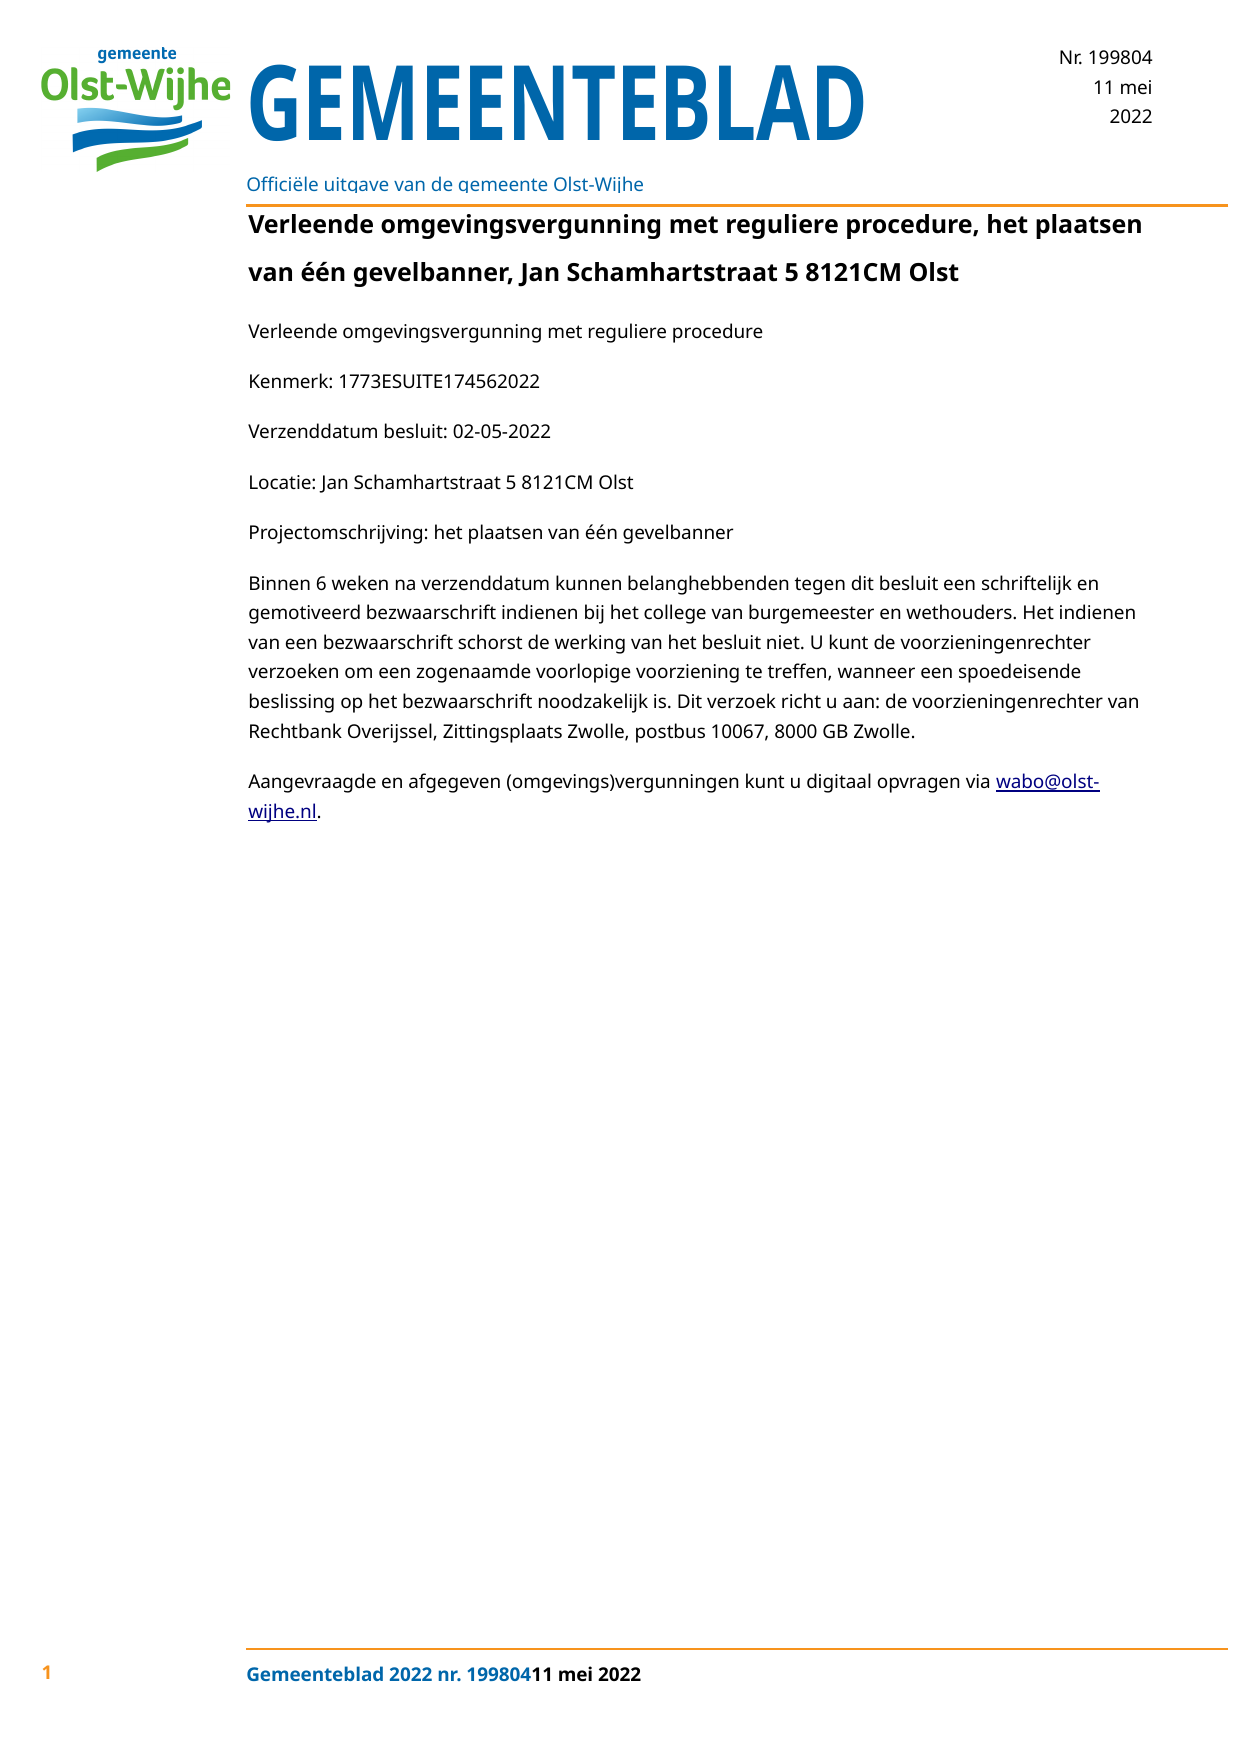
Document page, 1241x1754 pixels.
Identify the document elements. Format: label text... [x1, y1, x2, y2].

text Locatie: Jan Schamhartstraat 5 8121CM Olst [248, 469, 1152, 495]
picture [41, 47, 231, 172]
text Binnen 6 weken na verzenddatum kunnen belanghebbenden tegen dit besluit een schriftelijk en gemotiveerd bezwaarschrift indienen bij het college van burgemeester en wethouders. Het indienen van een bezwaarschrift schorst de werking van het besluit niet. U kunt de voorzieningenrechter verzoeken om een zogenaamde voorlopige voorziening te treffen, wanneer een spoedeisende beslissing op het bezwaarschrift noodzakelijk is. Dit verzoek richt u aan: de voorzieningenrechter van Rechtbank Overijssel, Zittingsplaats Zwolle, postbus 10067, 8000 GB Zwolle. [248, 570, 1152, 744]
text Aangevraagde en afgegeven (omgevings)vergunningen kunt u digitaal opvragen via wabo@olst-wijhe.nl. [248, 768, 1152, 824]
text Projectomschrijving: het plaatsen van één gevelbanner [248, 519, 1152, 545]
text Verzenddatum besluit: 02-05-2022 [248, 419, 1152, 444]
text Verleende omgevingsvergunning met reguliere procedure [248, 318, 1152, 344]
text Kenmerk: 1773ESUITE174562022 [248, 368, 1152, 394]
text Verleende omgevingsvergunning met reguliere procedure, het plaatsen van één gevelbanner, Jan Schamhartstraat 5 8121CM Olst [248, 207, 1152, 288]
